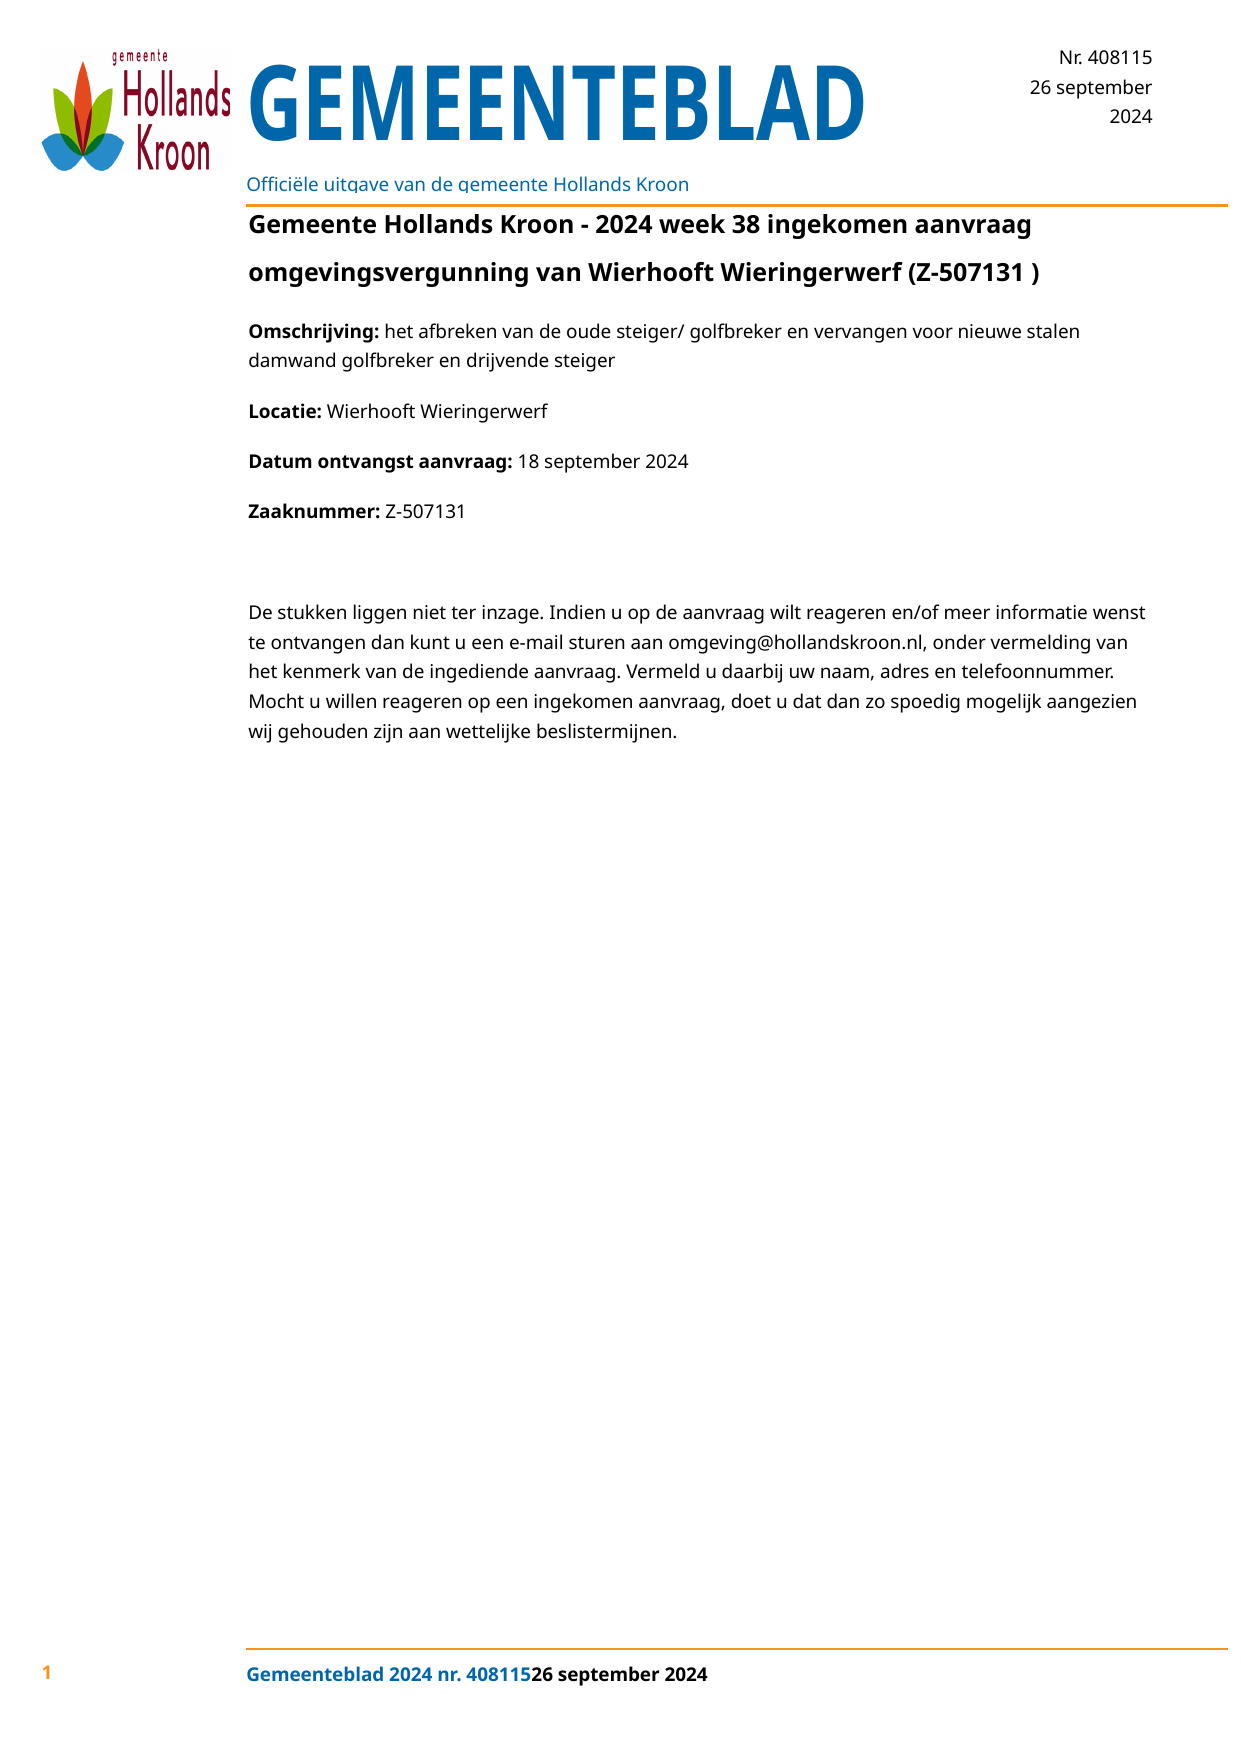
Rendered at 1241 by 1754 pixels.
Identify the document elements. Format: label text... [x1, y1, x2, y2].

text Locatie: Wierhooft Wieringerwerf [248, 398, 1152, 424]
picture [41, 47, 231, 172]
text Gemeente Hollands Kroon - 2024 week 38 ingekomen aanvraag omgevingsvergunning van Wierhooft Wieringerwerf (Z-507131 ) [248, 207, 1152, 288]
text Zaaknummer: Z-507131 [248, 499, 1152, 524]
text De stukken liggen niet ter inzage. Indien u op de aanvraag wilt reageren en/of meer informatie wenst te ontvangen dan kunt u een e-mail sturen aan omgeving@hollandskroon.nl, onder vermelding van het kenmerk van de ingediende aanvraag. Vermeld u daarbij uw naam, adres en telefoonnummer. Mocht u willen reageren op een ingekomen aanvraag, doet u dat dan zo spoedig mogelijk aangezien wij gehouden zijn aan wettelijke beslistermijnen. [248, 599, 1152, 744]
text Datum ontvangst aanvraag: 18 september 2024 [248, 448, 1152, 474]
text Omschrijving: het afbreken van de oude steiger/ golfbreker en vervangen voor nieuwe stalen damwand golfbreker en drijvende steiger [248, 318, 1152, 373]
